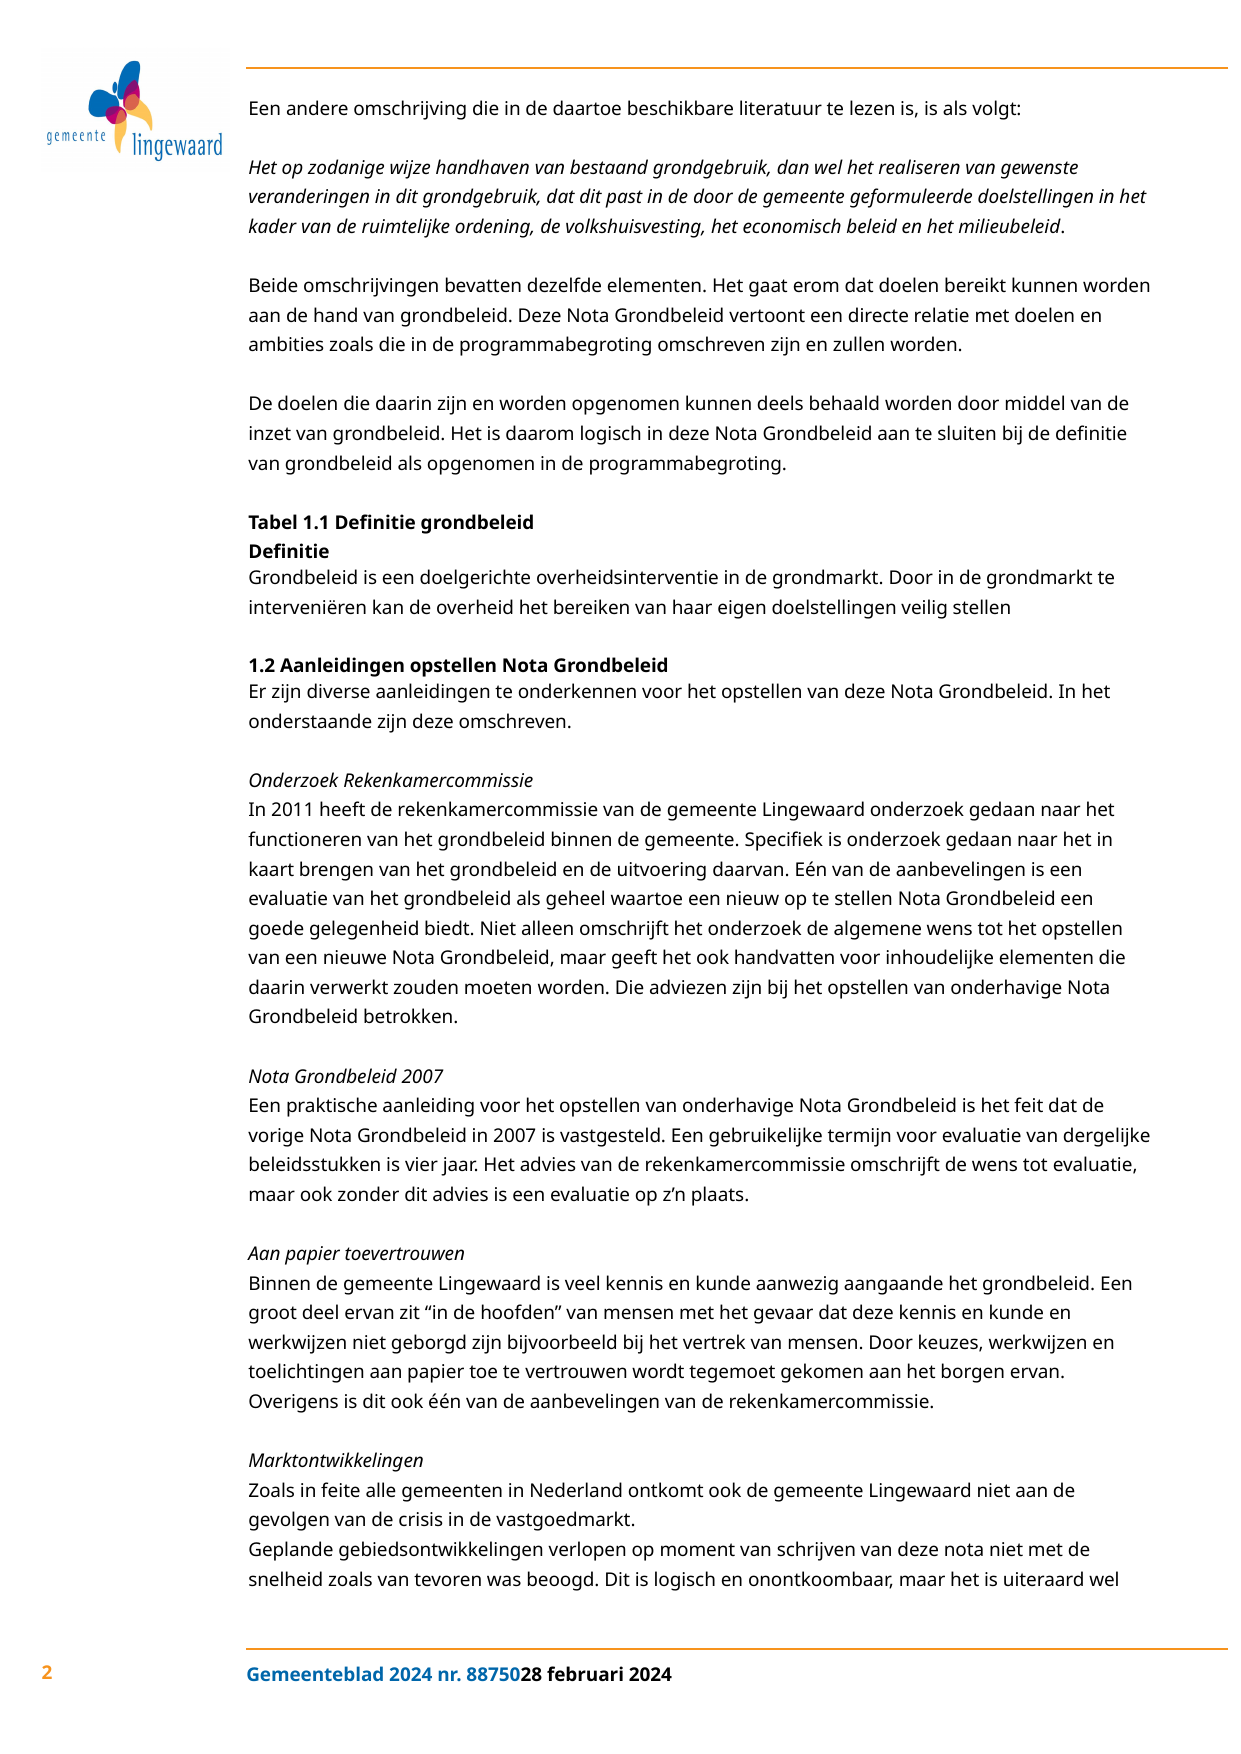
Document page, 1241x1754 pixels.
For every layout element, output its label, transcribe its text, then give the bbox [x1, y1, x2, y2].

text Aan papier toevertrouwen [248, 1240, 1152, 1266]
text Zoals in feite alle gemeenten in Nederland ontkomt ook de gemeente Lingewaard niet aan de gevolgen van de crisis in de vastgoedmarkt. [248, 1477, 1152, 1532]
text 1.2 Aanleidingen opstellen Nota Grondbeleid [248, 652, 1152, 678]
picture [41, 47, 231, 172]
text Beide omschrijvingen bevatten dezelfde elementen. Het gaat erom dat doelen bereikt kunnen worden aan de hand van grondbeleid. Deze Nota Grondbeleid vertoont een directe relatie met doelen en ambities zoals die in de programmabegroting omschreven zijn en zullen worden. [248, 272, 1152, 357]
text De doelen die daarin zijn en worden opgenomen kunnen deels behaald worden door middel van de inzet van grondbeleid. Het is daarom logisch in deze Nota Grondbeleid aan te sluiten bij de definitie van grondbeleid als opgenomen in de programmabegroting. [248, 391, 1152, 476]
table_cell Grondbeleid is een doelgerichte overheidsinterventie in de grondmarkt. Door in de grondmarkt te interveniëren kan de overheid het bereiken van haar eigen doelstellingen veilig stellen [248, 564, 1152, 620]
text Een andere omschrijving die in de daartoe beschikbare literatuur te lezen is, is als volgt: [248, 95, 1152, 121]
text Een praktische aanleiding voor het opstellen van onderhavige Nota Grondbeleid is het feit dat de vorige Nota Grondbeleid in 2007 is vastgesteld. Een gebruikelijke termijn voor evaluatie van dergelijke beleidsstukken is vier jaar. Het advies van de rekenkamercommissie omschrijft de wens tot evaluatie, maar ook zonder dit advies is een evaluatie op z’n plaats. [248, 1092, 1152, 1207]
text Er zijn diverse aanleidingen te onderkennen voor het opstellen van deze Nota Grondbeleid. In het onderstaande zijn deze omschreven. [248, 678, 1152, 733]
text Het op zodanige wijze handhaven van bestaand grondgebruik, dan wel het realiseren van gewenste veranderingen in dit grondgebruik, dat dit past in de door de gemeente geformuleerde doelstellingen in het kader van de ruimtelijke ordening, de volkshuisvesting, het economisch beleid en het milieubeleid. [248, 154, 1152, 239]
text Marktontwikkelingen [248, 1447, 1152, 1473]
text Geplande gebiedsontwikkelingen verlopen op moment van schrijven van deze nota niet met de snelheid zoals van tevoren was beoogd. Dit is logisch en onontkoombaar, maar het is uiteraard wel [248, 1536, 1152, 1591]
text Binnen de gemeente Lingewaard is veel kennis en kunde aanwezig aangaande het grondbeleid. Een groot deel ervan zit “in de hoofden” van mensen met het gevaar dat deze kennis en kunde en werkwijzen niet geborgd zijn bijvoorbeeld bij het vertrek van mensen. Door keuzes, werkwijzen en toelichtingen aan papier toe te vertrouwen wordt tegemoet gekomen aan het borgen ervan. Overigens is dit ook één van de aanbevelingen van de rekenkamercommissie. [248, 1270, 1152, 1414]
text Onderzoek Rekenkamercommissie [248, 767, 1152, 793]
text Nota Grondbeleid 2007 [248, 1063, 1152, 1088]
text In 2011 heeft de rekenkamercommissie van de gemeente Lingewaard onderzoek gedaan naar het functioneren van het grondbeleid binnen de gemeente. Specifiek is onderzoek gedaan naar het in kaart brengen van het grondbeleid en de uitvoering daarvan. Eén van de aanbevelingen is een evaluatie van het grondbeleid als geheel waartoe een nieuw op te stellen Nota Grondbeleid een goede gelegenheid biedt. Niet alleen omschrijft het onderzoek de algemene wens tot het opstellen van een nieuwe Nota Grondbeleid, maar geeft het ook handvatten voor inhoudelijke elementen die daarin verwerkt zouden moeten worden. Die adviezen zijn bij het opstellen van onderhavige Nota Grondbeleid betrokken. [248, 797, 1152, 1029]
table_header Definitie [248, 539, 1152, 564]
text Tabel 1.1 Definitie grondbeleid [248, 509, 1152, 535]
